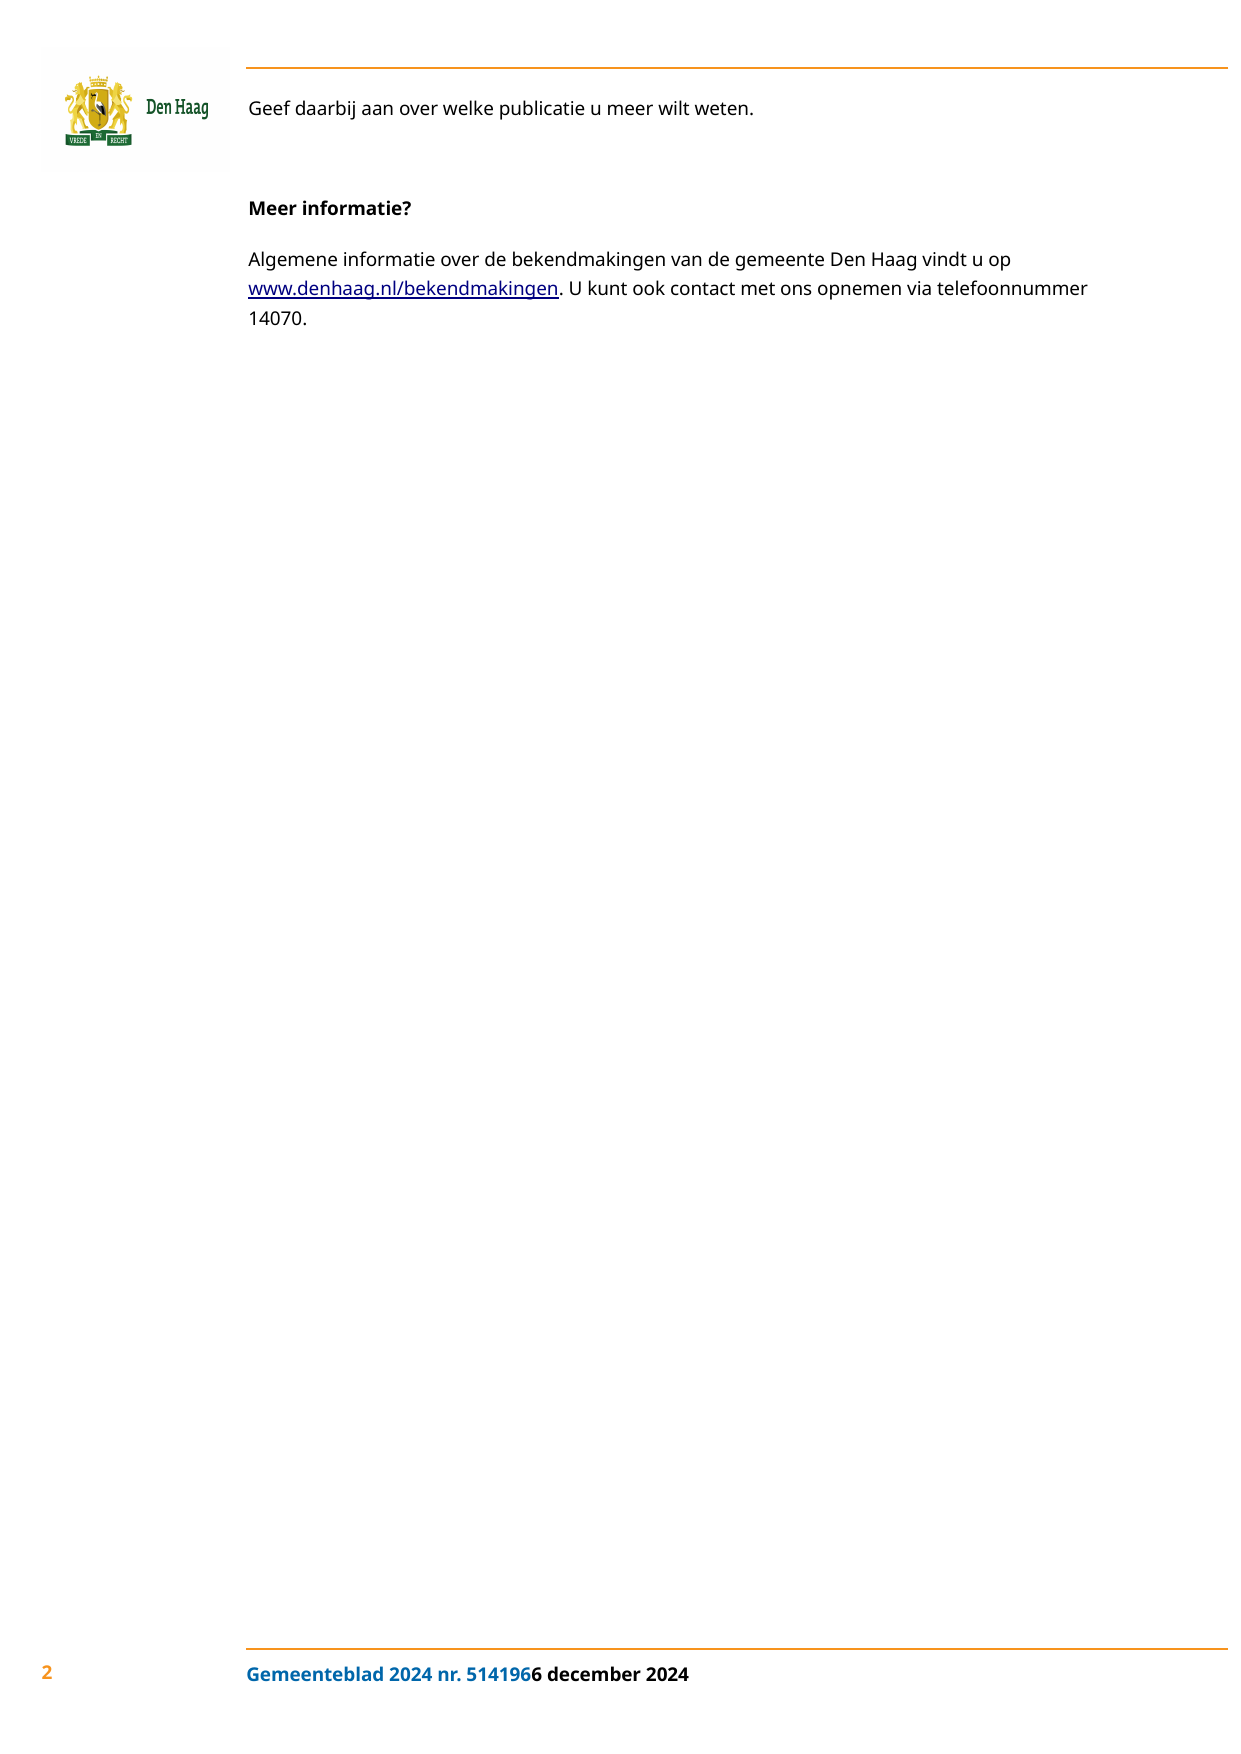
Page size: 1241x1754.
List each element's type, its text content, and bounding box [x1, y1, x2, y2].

text Geef daarbij aan over welke publicatie u meer wilt weten. [248, 95, 1152, 121]
text Algemene informatie over de bekendmakingen van de gemeente Den Haag vindt u op www.denhaag.nl/bekendmakingen. U kunt ook contact met ons opnemen via telefoonnummer 14070. [248, 246, 1152, 331]
text Meer informatie? [248, 196, 1152, 221]
picture [41, 47, 231, 172]
